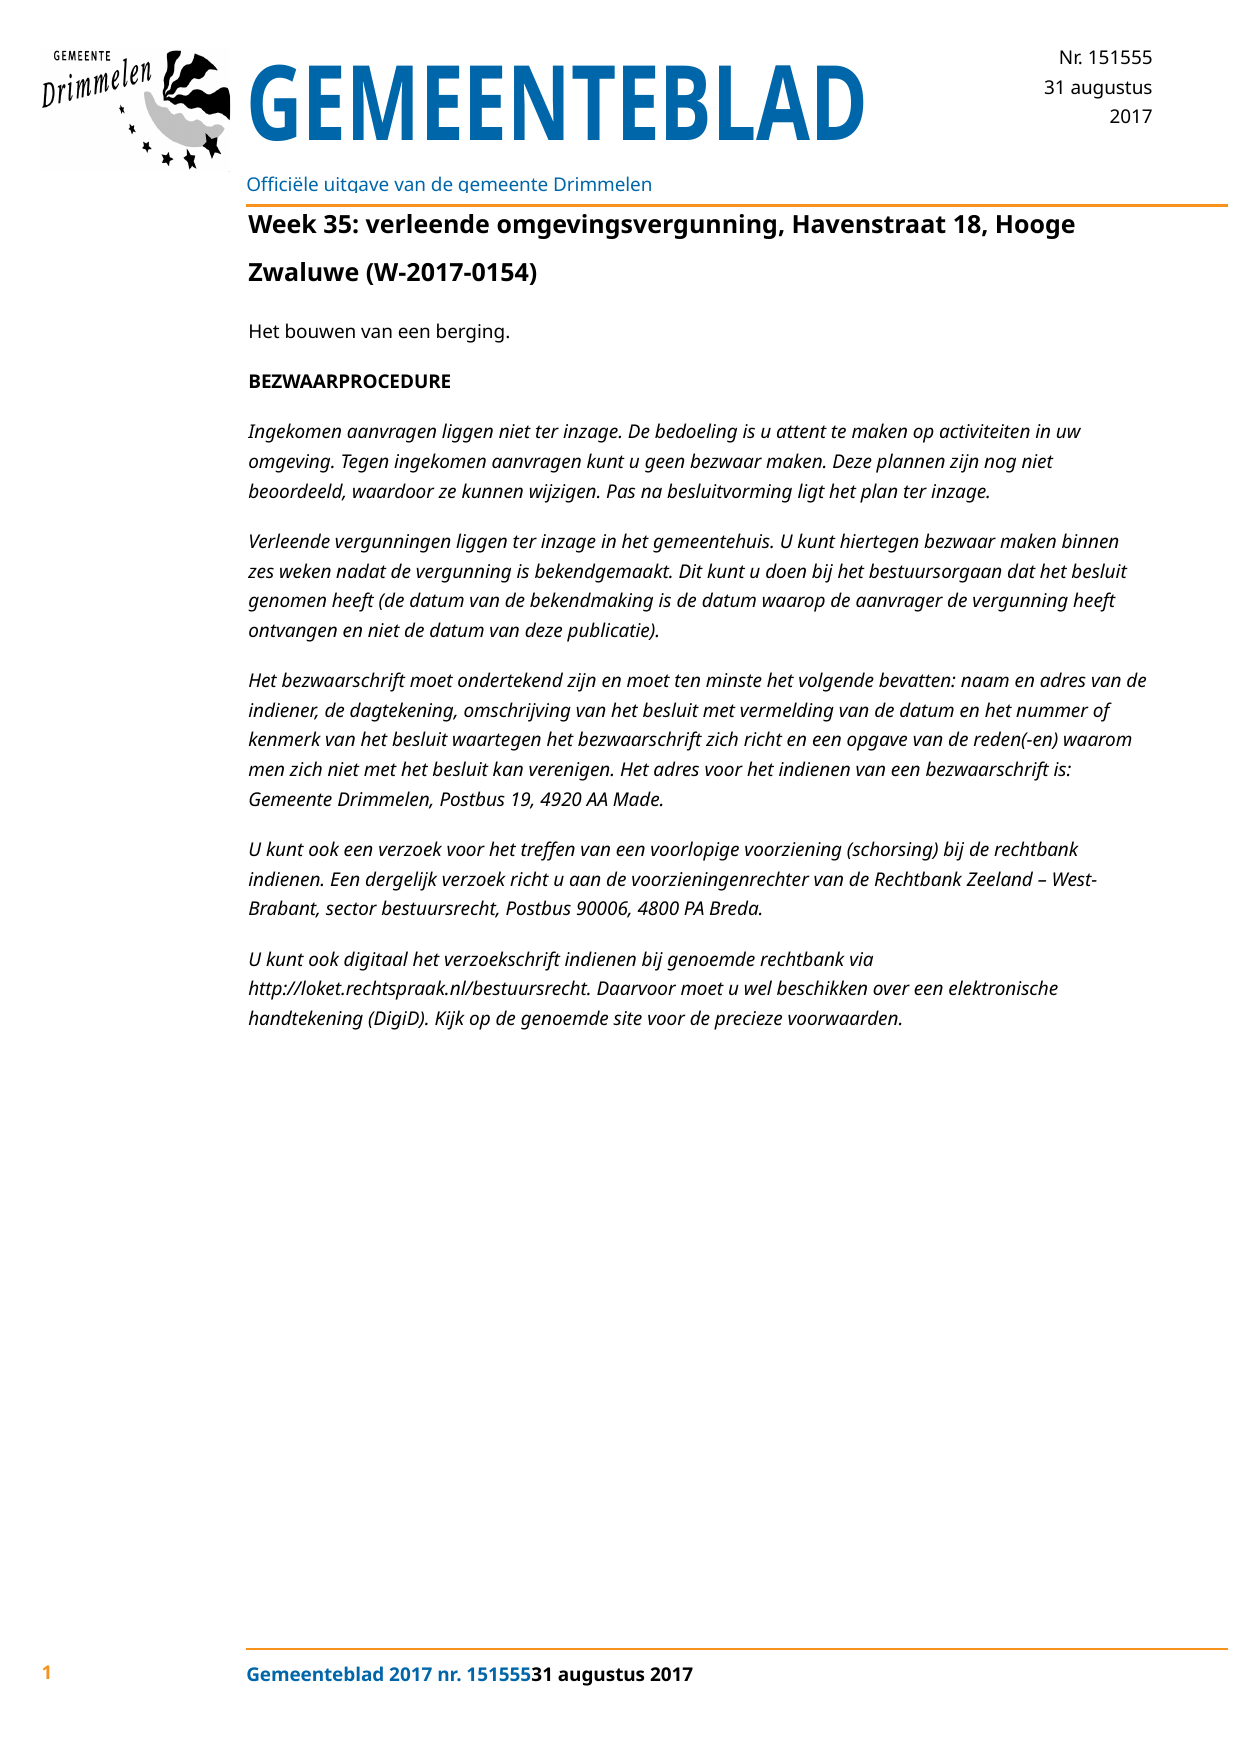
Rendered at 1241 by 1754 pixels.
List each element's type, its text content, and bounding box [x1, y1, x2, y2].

text Het bouwen van een berging. [248, 318, 1152, 344]
text Week 35: verleende omgevingsvergunning, Havenstraat 18, Hooge Zwaluwe (W-2017-0154) [248, 207, 1152, 288]
text Verleende vergunningen liggen ter inzage in het gemeentehuis. U kunt hiertegen bezwaar maken binnen zes weken nadat de vergunning is bekendgemaakt. Dit kunt u doen bij het bestuursorgaan dat het besluit genomen heeft (de datum van de bekendmaking is de datum waarop de aanvrager de vergunning heeft ontvangen en niet de datum van deze publicatie). [248, 528, 1152, 643]
picture [41, 47, 231, 172]
text U kunt ook een verzoek voor het treffen van een voorlopige voorziening (schorsing) bij de rechtbank indienen. Een dergelijk verzoek richt u aan de voorzieningenrechter van de Rechtbank Zeeland – West-Brabant, sector bestuursrecht, Postbus 90006, 4800 PA Breda. [248, 836, 1152, 921]
text Het bezwaarschrift moet ondertekend zijn en moet ten minste het volgende bevatten: naam en adres van de indiener, de dagtekening, omschrijving van het besluit met vermelding van de datum en het nummer of kenmerk van het besluit waartegen het bezwaarschrift zich richt en een opgave van de reden(-en) waarom men zich niet met het besluit kan verenigen. Het adres voor het indienen van een bezwaarschrift is: Gemeente Drimmelen, Postbus 19, 4920 AA Made. [248, 667, 1152, 812]
text BEZWAARPROCEDURE [248, 368, 1152, 394]
text Ingekomen aanvragen liggen niet ter inzage. De bedoeling is u attent te maken op activiteiten in uw omgeving. Tegen ingekomen aanvragen kunt u geen bezwaar maken. Deze plannen zijn nog niet beoordeeld, waardoor ze kunnen wijzigen. Pas na besluitvorming ligt het plan ter inzage. [248, 419, 1152, 504]
text U kunt ook digitaal het verzoekschrift indienen bij genoemde rechtbank via http://loket.rechtspraak.nl/bestuursrecht. Daarvoor moet u wel beschikken over een elektronische handtekening (DigiD). Kijk op de genoemde site voor de precieze voorwaarden. [248, 946, 1152, 1031]
